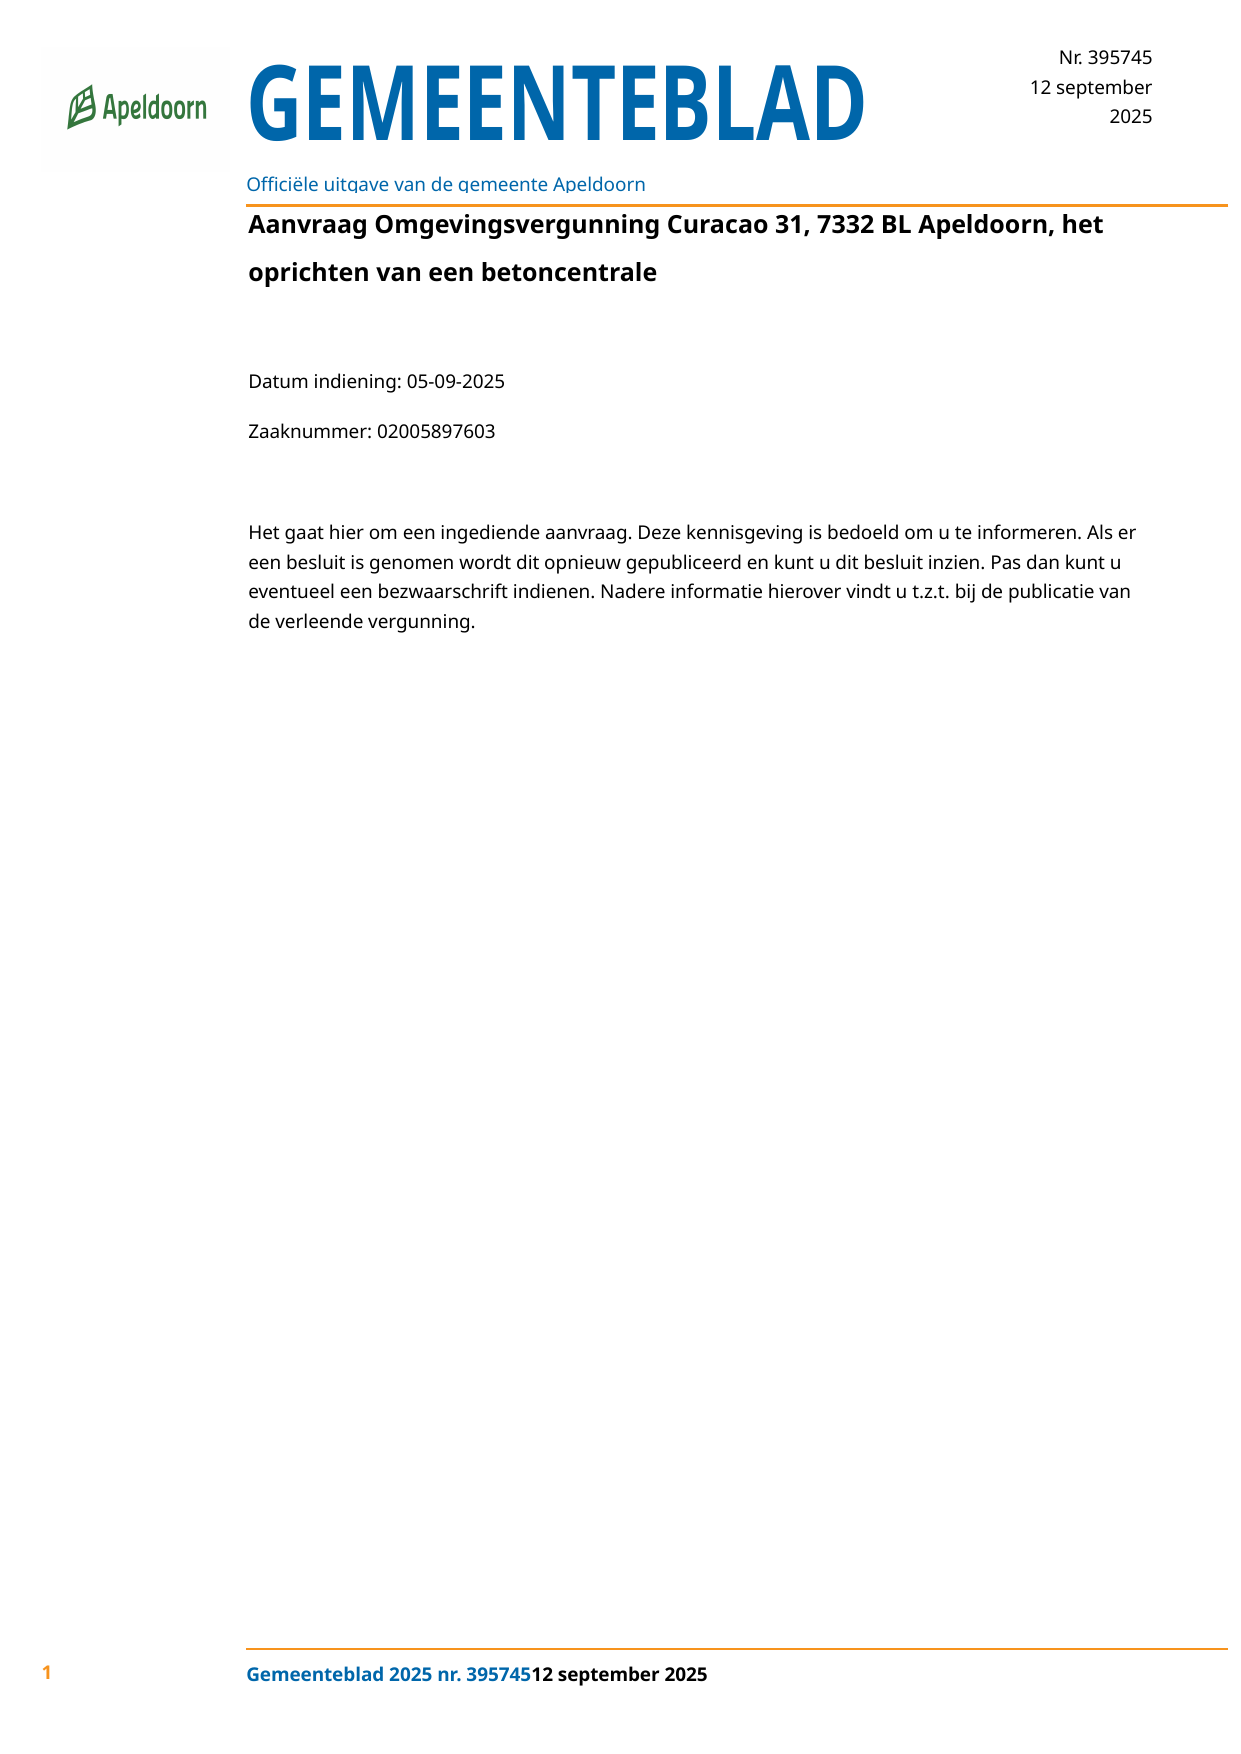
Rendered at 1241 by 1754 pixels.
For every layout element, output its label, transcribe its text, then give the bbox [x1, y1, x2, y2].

picture [41, 47, 231, 172]
text Zaaknummer: 02005897603 [248, 419, 1152, 444]
text Het gaat hier om een ingediende aanvraag. Deze kennisgeving is bedoeld om u te informeren. Als er een besluit is genomen wordt dit opnieuw gepubliceerd en kunt u dit besluit inzien. Pas dan kunt u eventueel een bezwaarschrift indienen. Nadere informatie hierover vindt u t.z.t. bij de publicatie van de verleende vergunning. [248, 519, 1152, 634]
text Aanvraag Omgevingsvergunning Curacao 31, 7332 BL Apeldoorn, het oprichten van een betoncentrale [248, 207, 1152, 288]
text Datum indiening: 05-09-2025 [248, 368, 1152, 394]
